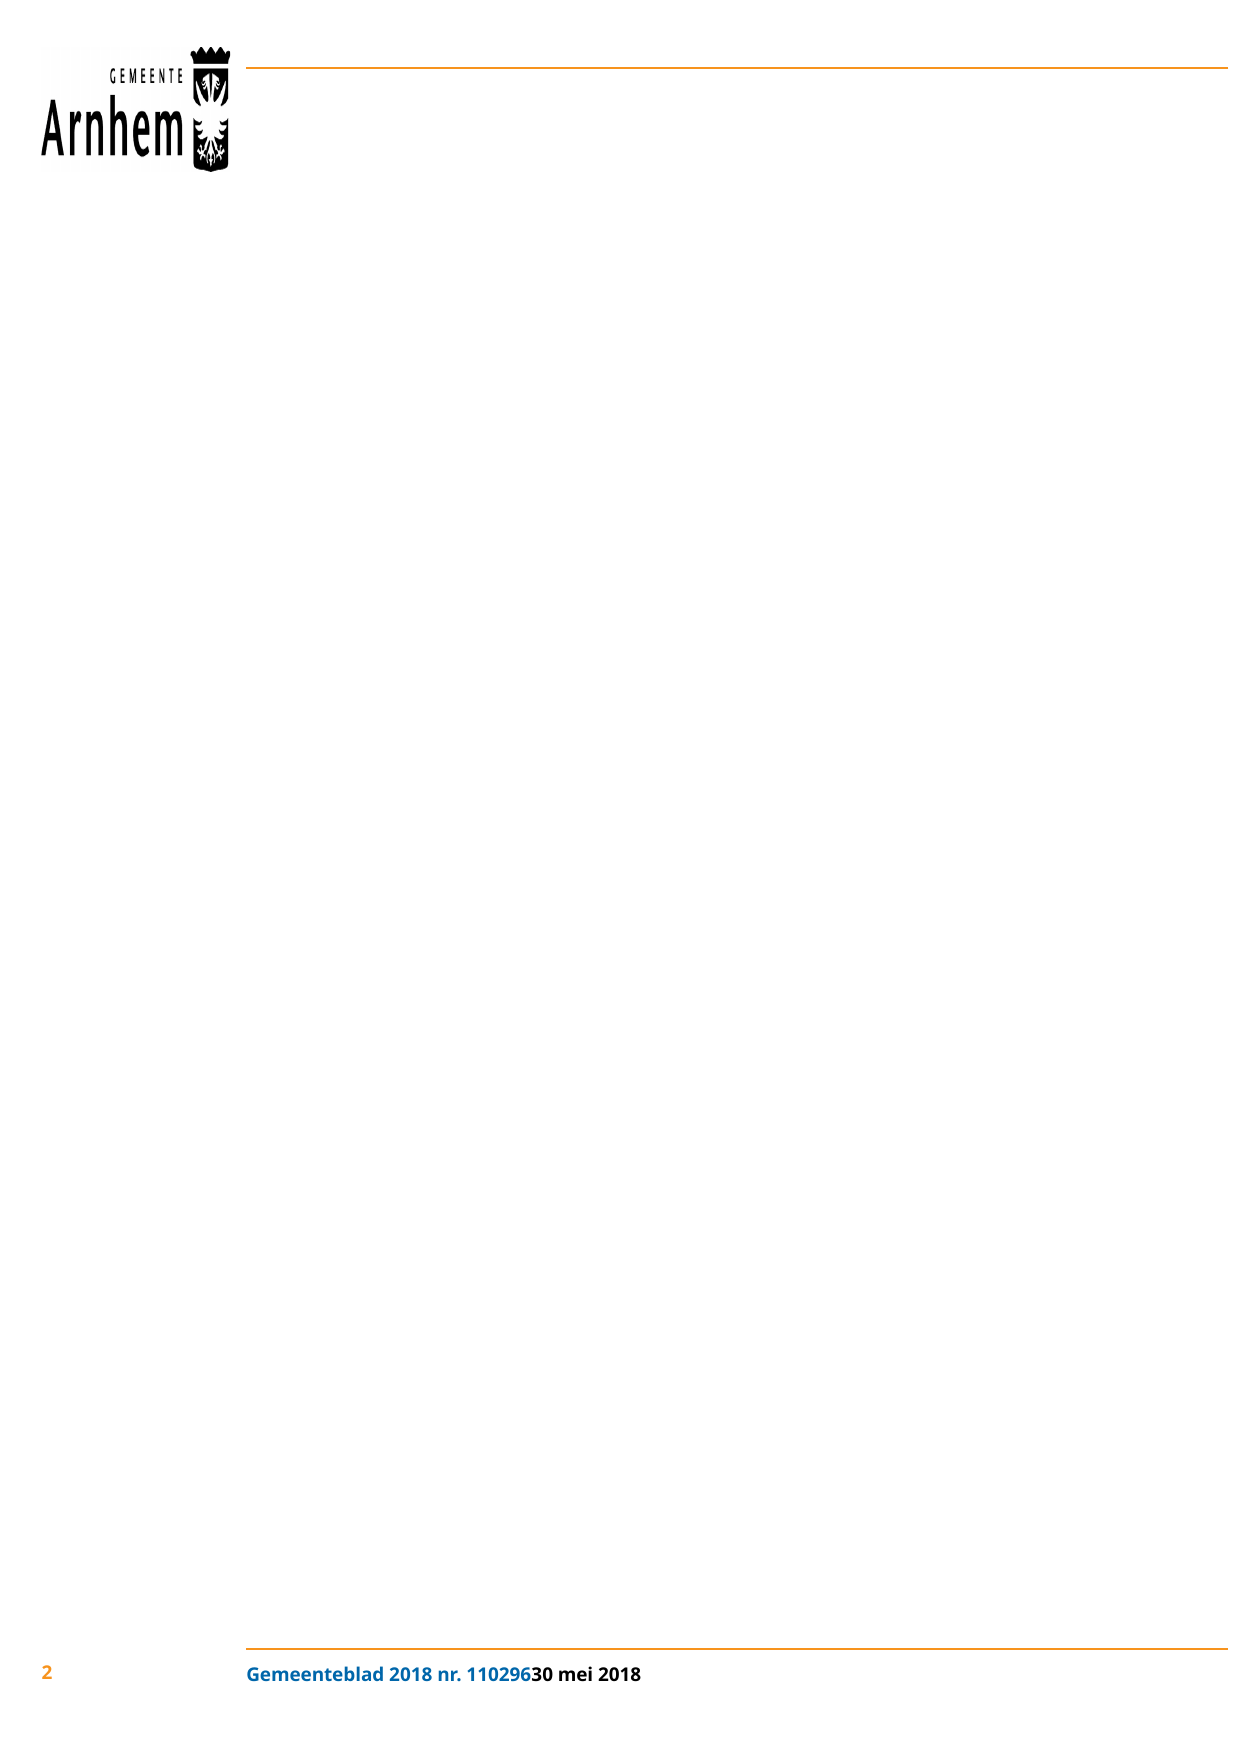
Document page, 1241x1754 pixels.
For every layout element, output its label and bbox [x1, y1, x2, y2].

picture [41, 47, 231, 172]
